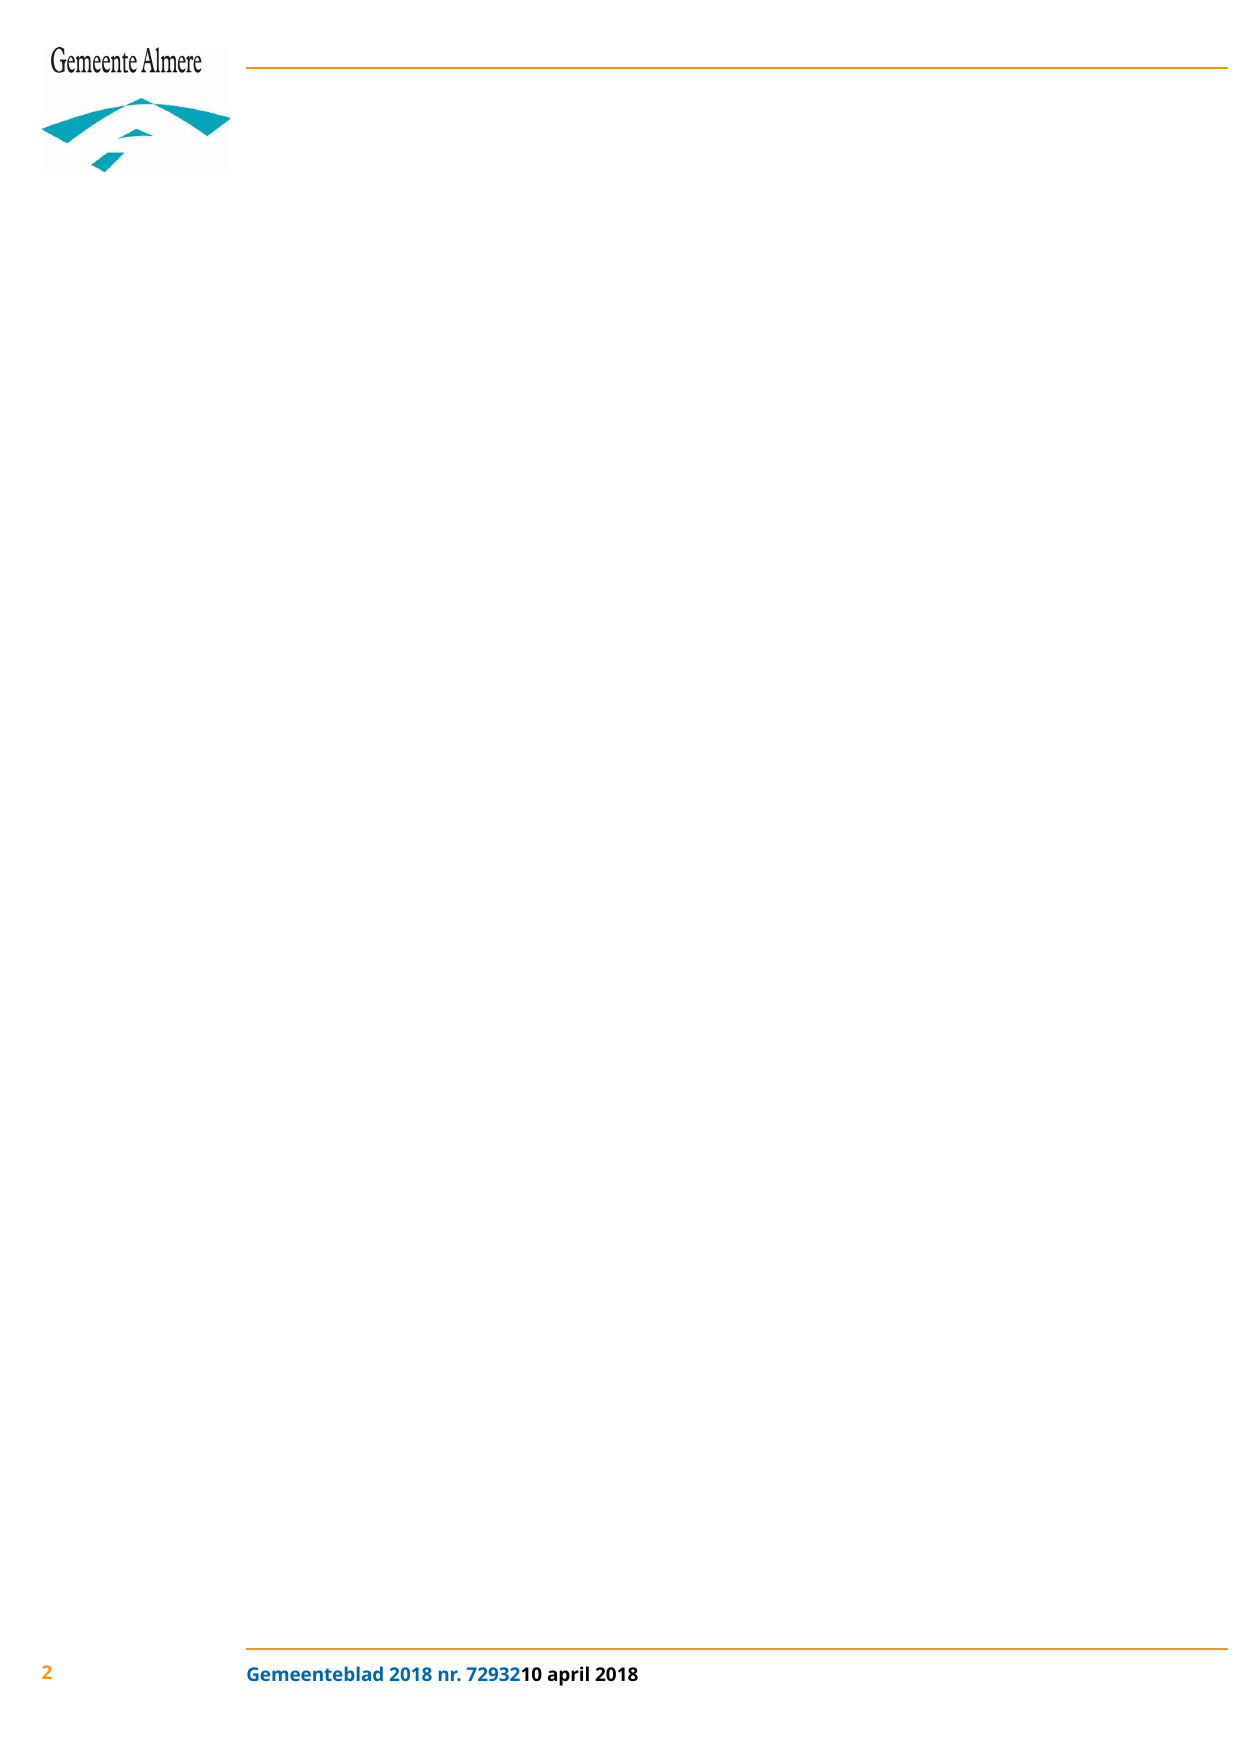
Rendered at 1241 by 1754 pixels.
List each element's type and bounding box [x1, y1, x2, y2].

picture [41, 47, 231, 172]
